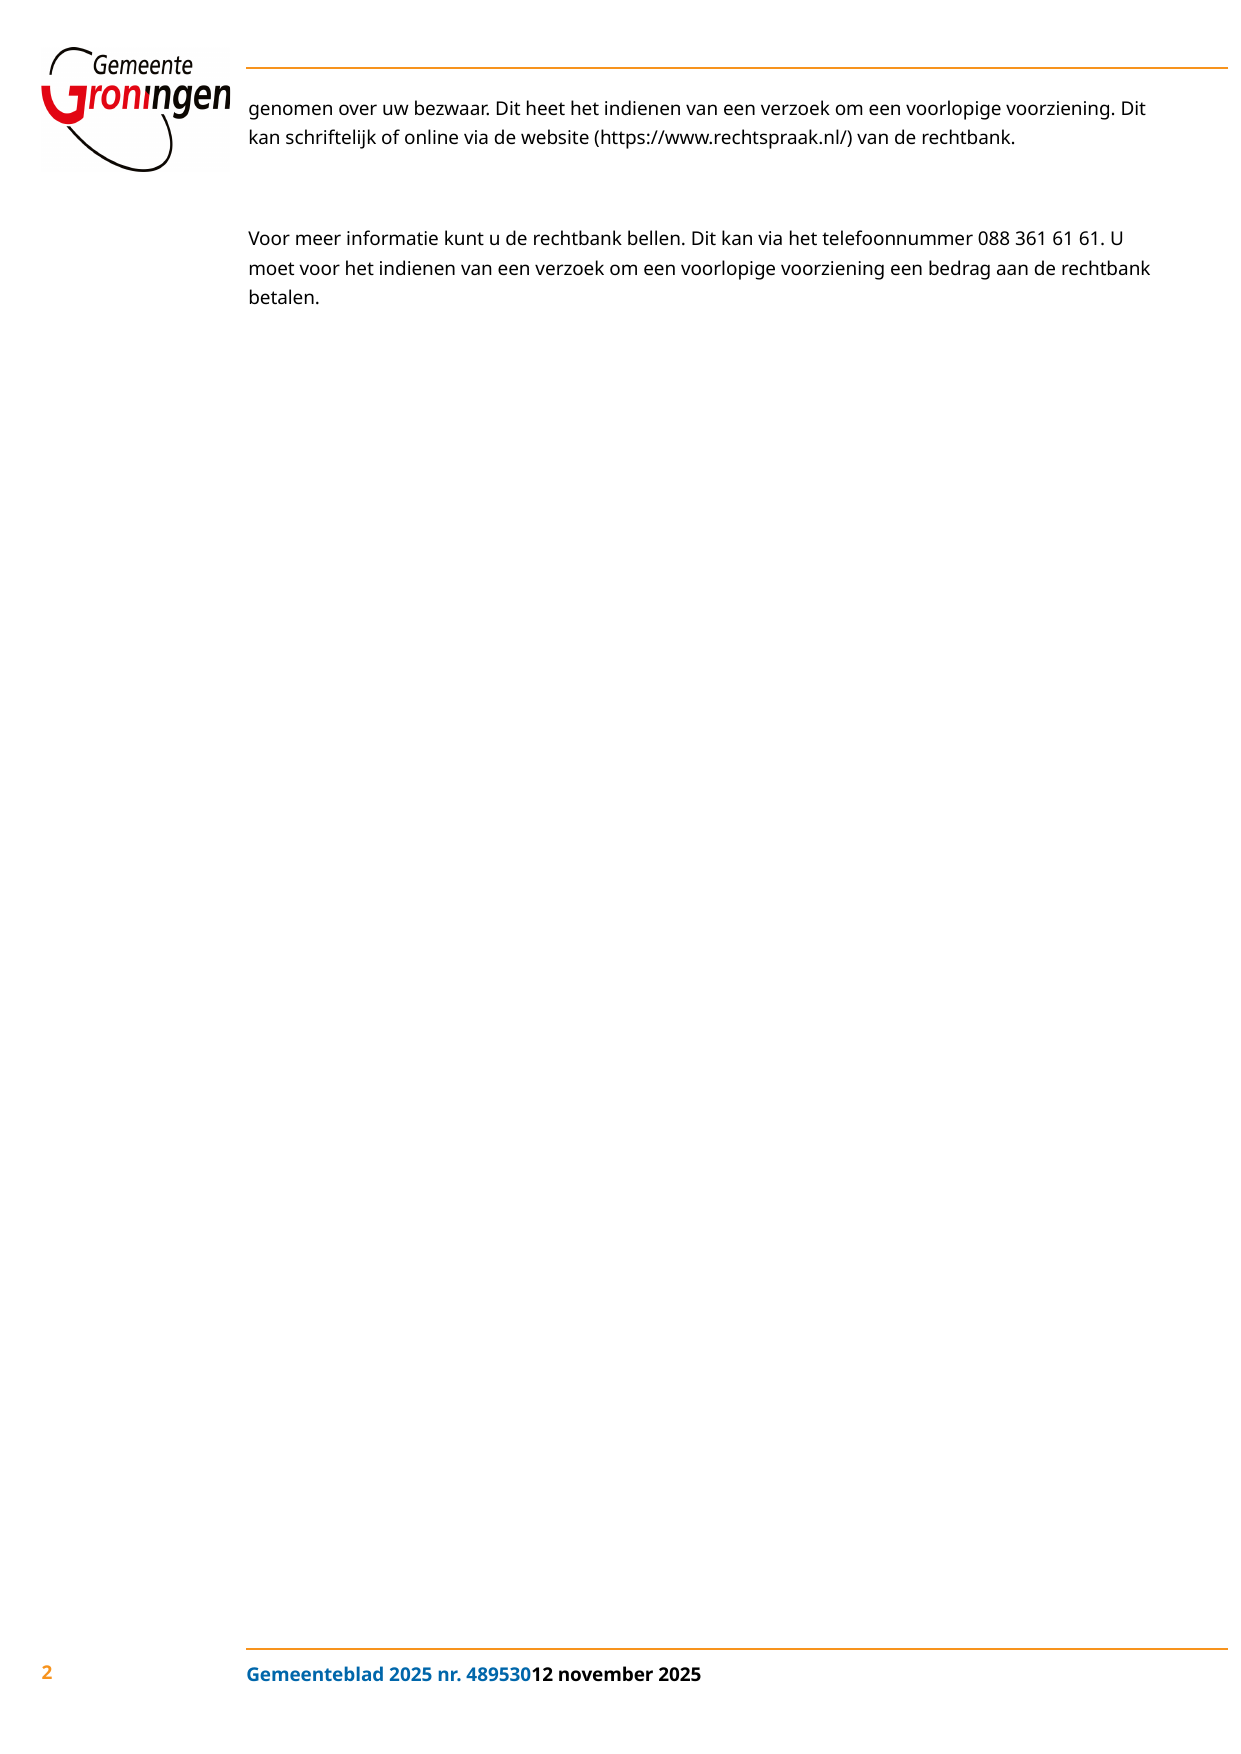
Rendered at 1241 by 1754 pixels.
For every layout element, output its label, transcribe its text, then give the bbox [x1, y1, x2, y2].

text genomen over uw bezwaar. Dit heet het indienen van een verzoek om een voorlopige voorziening. Dit kan schriftelijk of online via de website (https://www.rechtspraak.nl/) van de rechtbank. [248, 95, 1152, 150]
picture [41, 47, 231, 172]
text Voor meer informatie kunt u de rechtbank bellen. Dit kan via het telefoonnummer 088 361 61 61. U moet voor het indienen van een verzoek om een voorlopige voorziening een bedrag aan de rechtbank betalen. [248, 225, 1152, 310]
